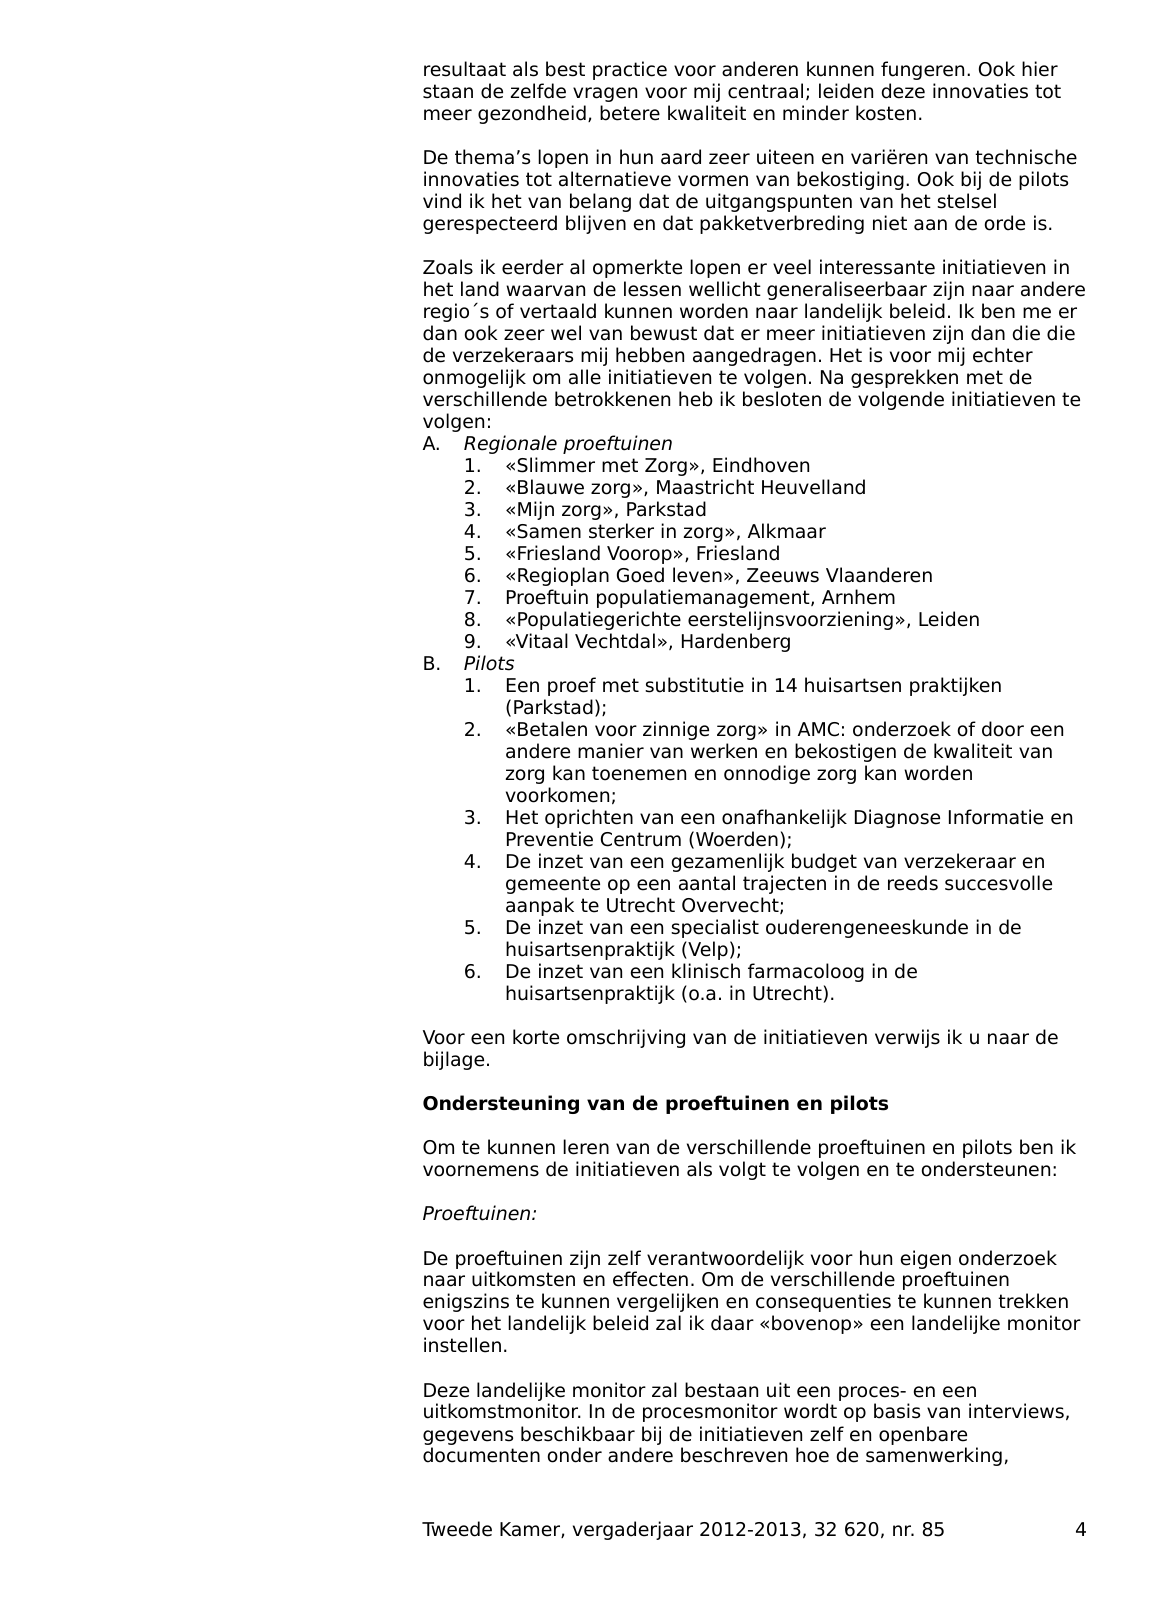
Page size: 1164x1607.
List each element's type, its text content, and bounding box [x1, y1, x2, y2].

text Om te kunnen leren van de verschillende proeftuinen en pilots ben ik voornemens de initiatieven als volgt te volgen en te ondersteunen: [422, 1137, 1087, 1181]
subtitle Proeftuinen: [422, 1203, 1087, 1225]
text Deze landelijke monitor zal bestaan uit een proces- en een uitkomstmonitor. In de procesmonitor wordt op basis van interviews, gegevens beschikbaar bij de initiatieven zelf en openbare documenten onder andere beschreven hoe de samenwerking, [422, 1379, 1087, 1467]
text 1. Een proef met substitutie in 14 huisartsen praktijken (Parkstad); [464, 675, 1087, 719]
text 5. «Friesland Voorop», Friesland [464, 543, 1087, 565]
text resultaat als best practice voor anderen kunnen fungeren. Ook hier staan de zelfde vragen voor mij centraal; leiden deze innovaties tot meer gezondheid, betere kwaliteit en minder kosten. [422, 59, 1087, 125]
text 7. Proeftuin populatiemanagement, Arnhem [464, 587, 1087, 609]
subtitle Ondersteuning van de proeftuinen en pilots [422, 1093, 1087, 1115]
text 2. «Betalen voor zinnige zorg» in AMC: onderzoek of door een andere manier van werken en bekostigen de kwaliteit van zorg kan toenemen en onnodige zorg kan worden voorkomen; [464, 719, 1087, 807]
text 4. «Samen sterker in zorg», Alkmaar [464, 521, 1087, 543]
text 3. «Mijn zorg», Parkstad [464, 499, 1087, 521]
text A. Regionale proeftuinen [422, 433, 1087, 455]
text Zoals ik eerder al opmerkte lopen er veel interessante initiatieven in het land waarvan de lessen wellicht generaliseerbaar zijn naar andere regio´s of vertaald kunnen worden naar landelijk beleid. Ik ben me er dan ook zeer wel van bewust dat er meer initiatieven zijn dan die die de verzekeraars mij hebben aangedragen. Het is voor mij echter onmogelijk om alle initiatieven te volgen. Na gesprekken met de verschillende betrokkenen heb ik besloten de volgende initiatieven te volgen: [422, 257, 1087, 433]
text 4. De inzet van een gezamenlijk budget van verzekeraar en gemeente op een aantal trajecten in de reeds succesvolle aanpak te Utrecht Overvecht; [464, 851, 1087, 917]
text 9. «Vitaal Vechtdal», Hardenberg [464, 631, 1087, 653]
text 1. «Slimmer met Zorg», Eindhoven [464, 455, 1087, 477]
text 5. De inzet van een specialist ouderengeneeskunde in de huisartsenpraktijk (Velp); [464, 917, 1087, 961]
text De proeftuinen zijn zelf verantwoordelijk voor hun eigen onderzoek naar uitkomsten en effecten. Om de verschillende proeftuinen enigszins te kunnen vergelijken en consequenties te kunnen trekken voor het landelijk beleid zal ik daar «bovenop» een landelijke monitor instellen. [422, 1247, 1087, 1357]
text Voor een korte omschrijving van de initiatieven verwijs ik u naar de bijlage. [422, 1027, 1087, 1071]
text 3. Het oprichten van een onafhankelijk Diagnose Informatie en Preventie Centrum (Woerden); [464, 807, 1087, 851]
text 6. «Regioplan Goed leven», Zeeuws Vlaanderen [464, 565, 1087, 587]
text De thema’s lopen in hun aard zeer uiteen en variëren van technische innovaties tot alternatieve vormen van bekostiging. Ook bij de pilots vind ik het van belang dat de uitgangspunten van het stelsel gerespecteerd blijven en dat pakketverbreding niet aan de orde is. [422, 147, 1087, 235]
text B. Pilots [422, 653, 1087, 675]
text 8. «Populatiegerichte eerstelijnsvoorziening», Leiden [464, 609, 1087, 631]
text 6. De inzet van een klinisch farmacoloog in de huisartsenpraktijk (o.a. in Utrecht). [464, 961, 1087, 1004]
text 2. «Blauwe zorg», Maastricht Heuvelland [464, 477, 1087, 499]
